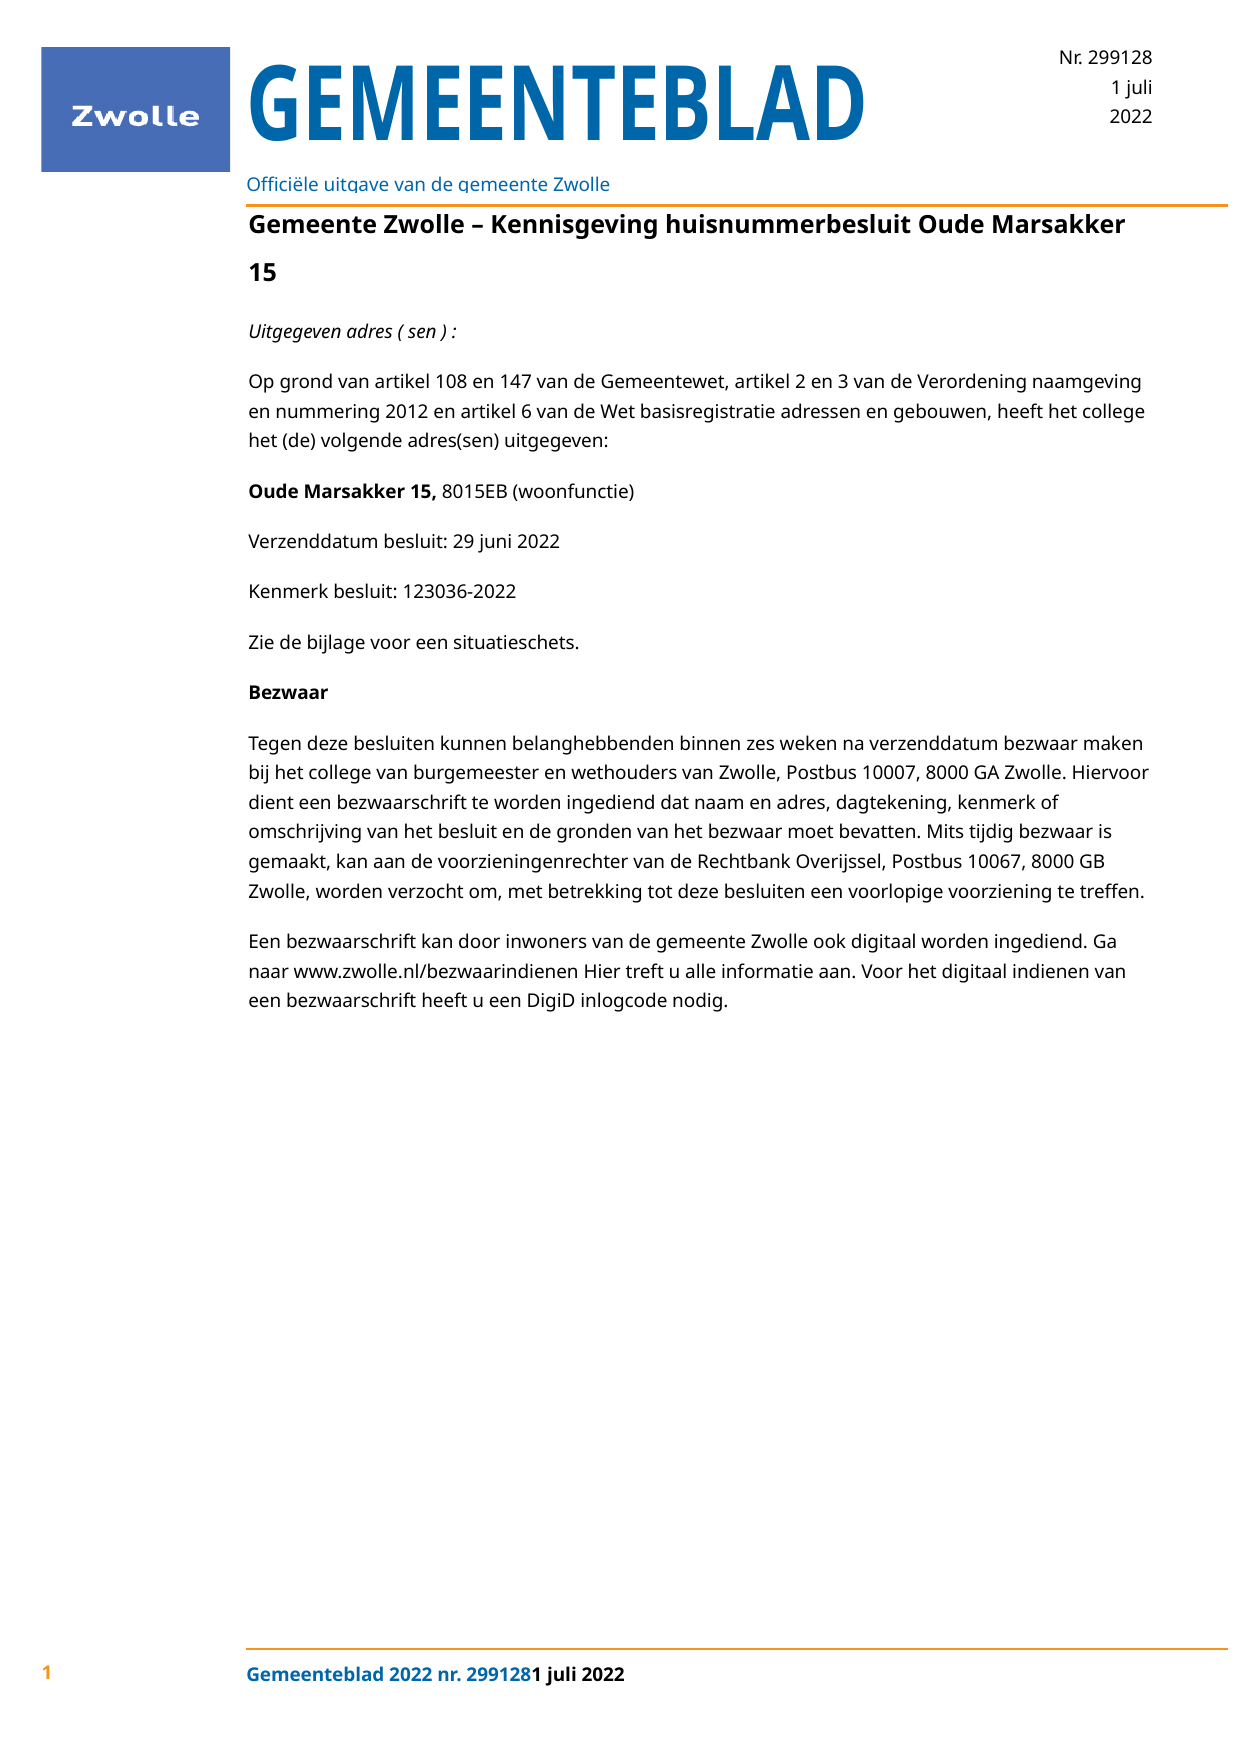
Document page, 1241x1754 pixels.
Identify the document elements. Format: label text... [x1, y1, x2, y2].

text Tegen deze besluiten kunnen belanghebbenden binnen zes weken na verzenddatum bezwaar maken bij het college van burgemeester en wethouders van Zwolle, Postbus 10007, 8000 GA Zwolle. Hiervoor dient een bezwaarschrift te worden ingediend dat naam en adres, dagtekening, kenmerk of omschrijving van het besluit en de gronden van het bezwaar moet bevatten. Mits tijdig bezwaar is gemaakt, kan aan de voorzieningenrechter van de Rechtbank Overijssel, Postbus 10067, 8000 GB Zwolle, worden verzocht om, met betrekking tot deze besluiten een voorlopige voorziening te treffen. [248, 730, 1152, 904]
text Kenmerk besluit: 123036-2022 [248, 579, 1152, 604]
text Uitgegeven adres ( sen ) : [248, 318, 1152, 344]
text Oude Marsakker 15, 8015EB (woonfunctie) [248, 478, 1152, 504]
text Zie de bijlage voor een situatieschets. [248, 629, 1152, 655]
text Gemeente Zwolle – Kennisgeving huisnummerbesluit Oude Marsakker 15 [248, 207, 1152, 288]
picture [41, 47, 231, 172]
text Een bezwaarschrift kan door inwoners van de gemeente Zwolle ook digitaal worden ingediend. Ga naar www.zwolle.nl/bezwaarindienen Hier treft u alle informatie aan. Voor het digitaal indienen van een bezwaarschrift heeft u een DigiD inlogcode nodig. [248, 928, 1152, 1013]
text Bezwaar [248, 679, 1152, 705]
text Op grond van artikel 108 en 147 van de Gemeentewet, artikel 2 en 3 van de Verordening naamgeving en nummering 2012 en artikel 6 van de Wet basisregistratie adressen en gebouwen, heeft het college het (de) volgende adres(sen) uitgegeven: [248, 368, 1152, 453]
text Verzenddatum besluit: 29 juni 2022 [248, 528, 1152, 554]
